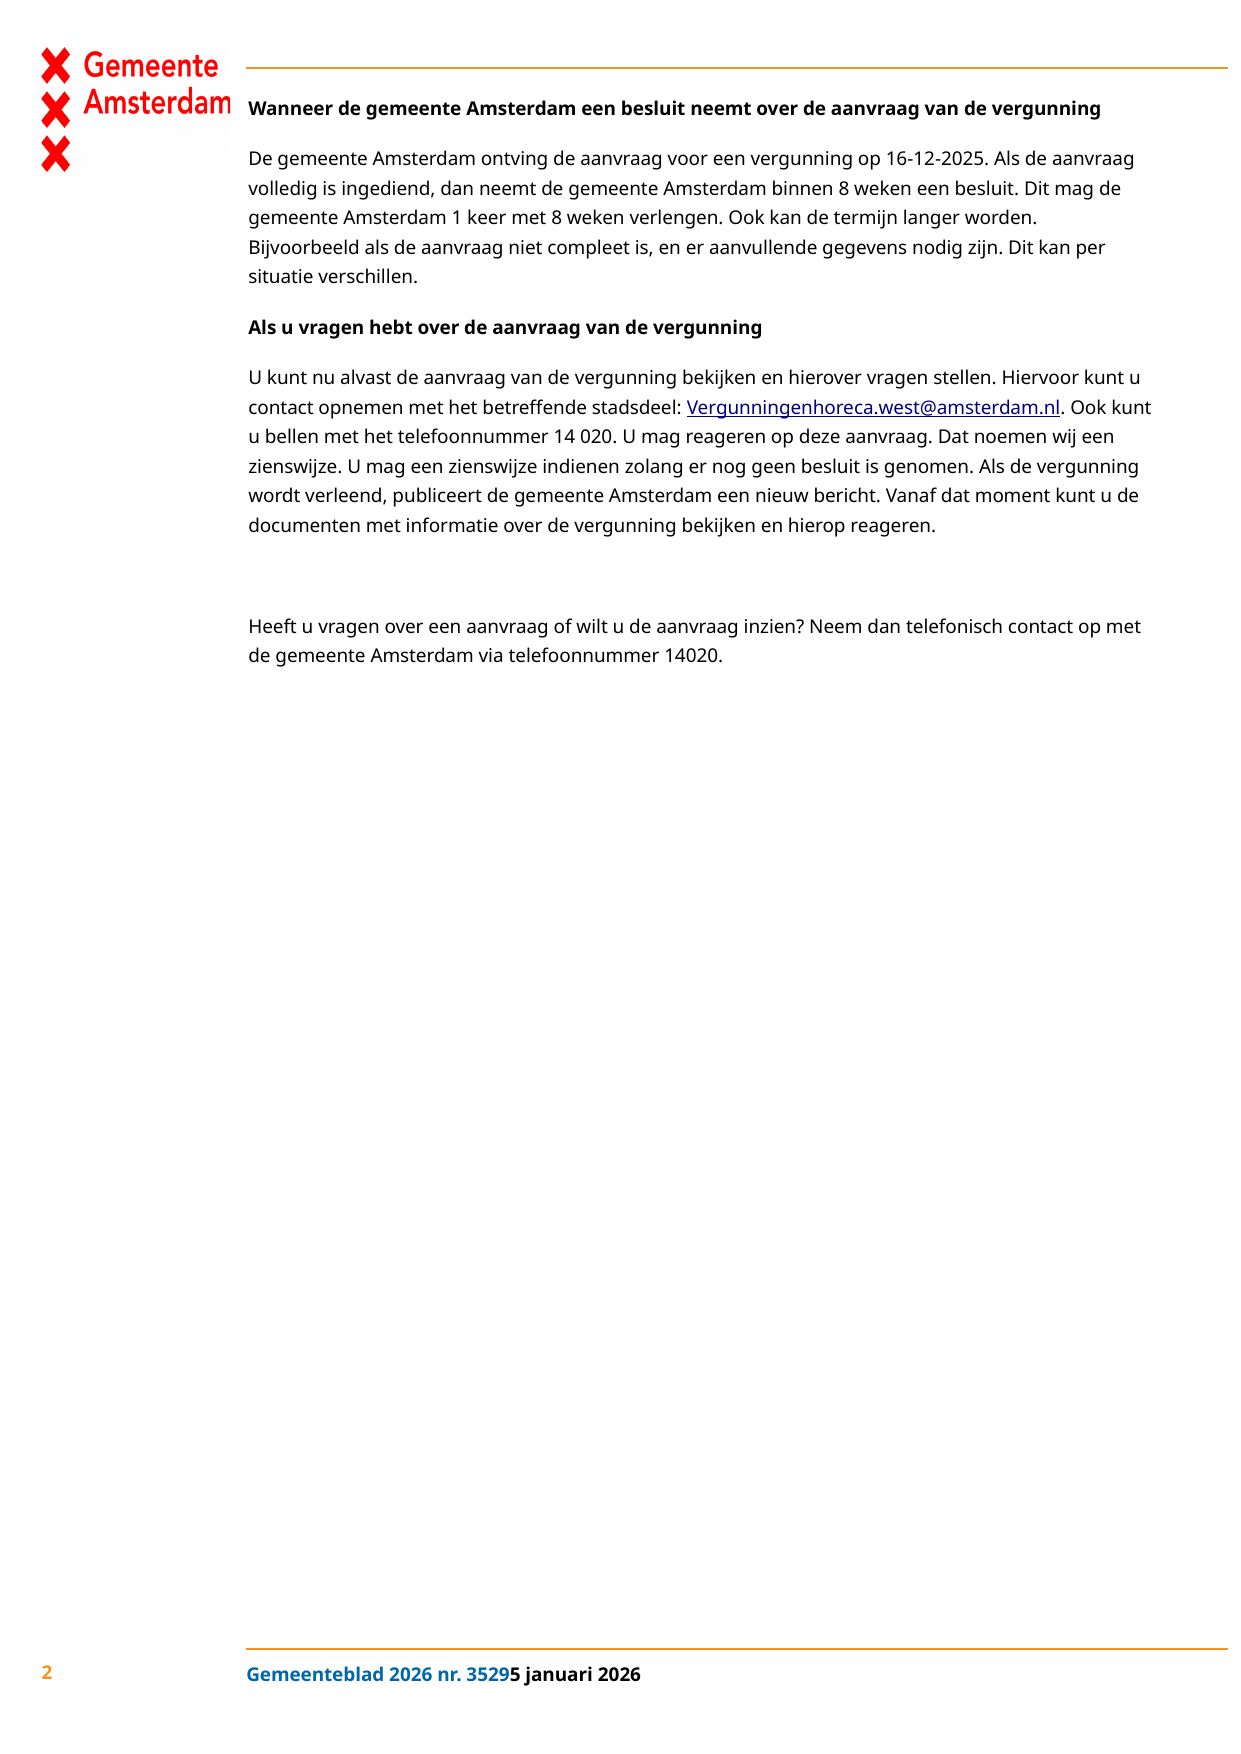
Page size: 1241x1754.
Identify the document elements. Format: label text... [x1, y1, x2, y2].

text Heeft u vragen over een aanvraag of wilt u de aanvraag inzien? Neem dan telefonisch contact op met de gemeente Amsterdam via telefoonnummer 14020. [248, 613, 1152, 668]
picture [41, 47, 231, 172]
text Als u vragen hebt over de aanvraag van de vergunning [248, 314, 1152, 340]
text Wanneer de gemeente Amsterdam een besluit neemt over de aanvraag van de vergunning [248, 95, 1152, 121]
text De gemeente Amsterdam ontving de aanvraag voor een vergunning op 16-12-2025. Als de aanvraag volledig is ingediend, dan neemt de gemeente Amsterdam binnen 8 weken een besluit. Dit mag de gemeente Amsterdam 1 keer met 8 weken verlengen. Ook kan de termijn langer worden. Bijvoorbeeld als de aanvraag niet compleet is, en er aanvullende gegevens nodig zijn. Dit kan per situatie verschillen. [248, 145, 1152, 289]
text U kunt nu alvast de aanvraag van de vergunning bekijken en hierover vragen stellen. Hiervoor kunt u contact opnemen met het betreffende stadsdeel: Vergunningenhoreca.west@amsterdam.nl. Ook kunt u bellen met het telefoonnummer 14 020. U mag reageren op deze aanvraag. Dat noemen wij een zienswijze. U mag een zienswijze indienen zolang er nog geen besluit is genomen. Als de vergunning wordt verleend, publiceert de gemeente Amsterdam een nieuw bericht. Vanaf dat moment kunt u de documenten met informatie over de vergunning bekijken en hierop reageren. [248, 364, 1152, 538]
